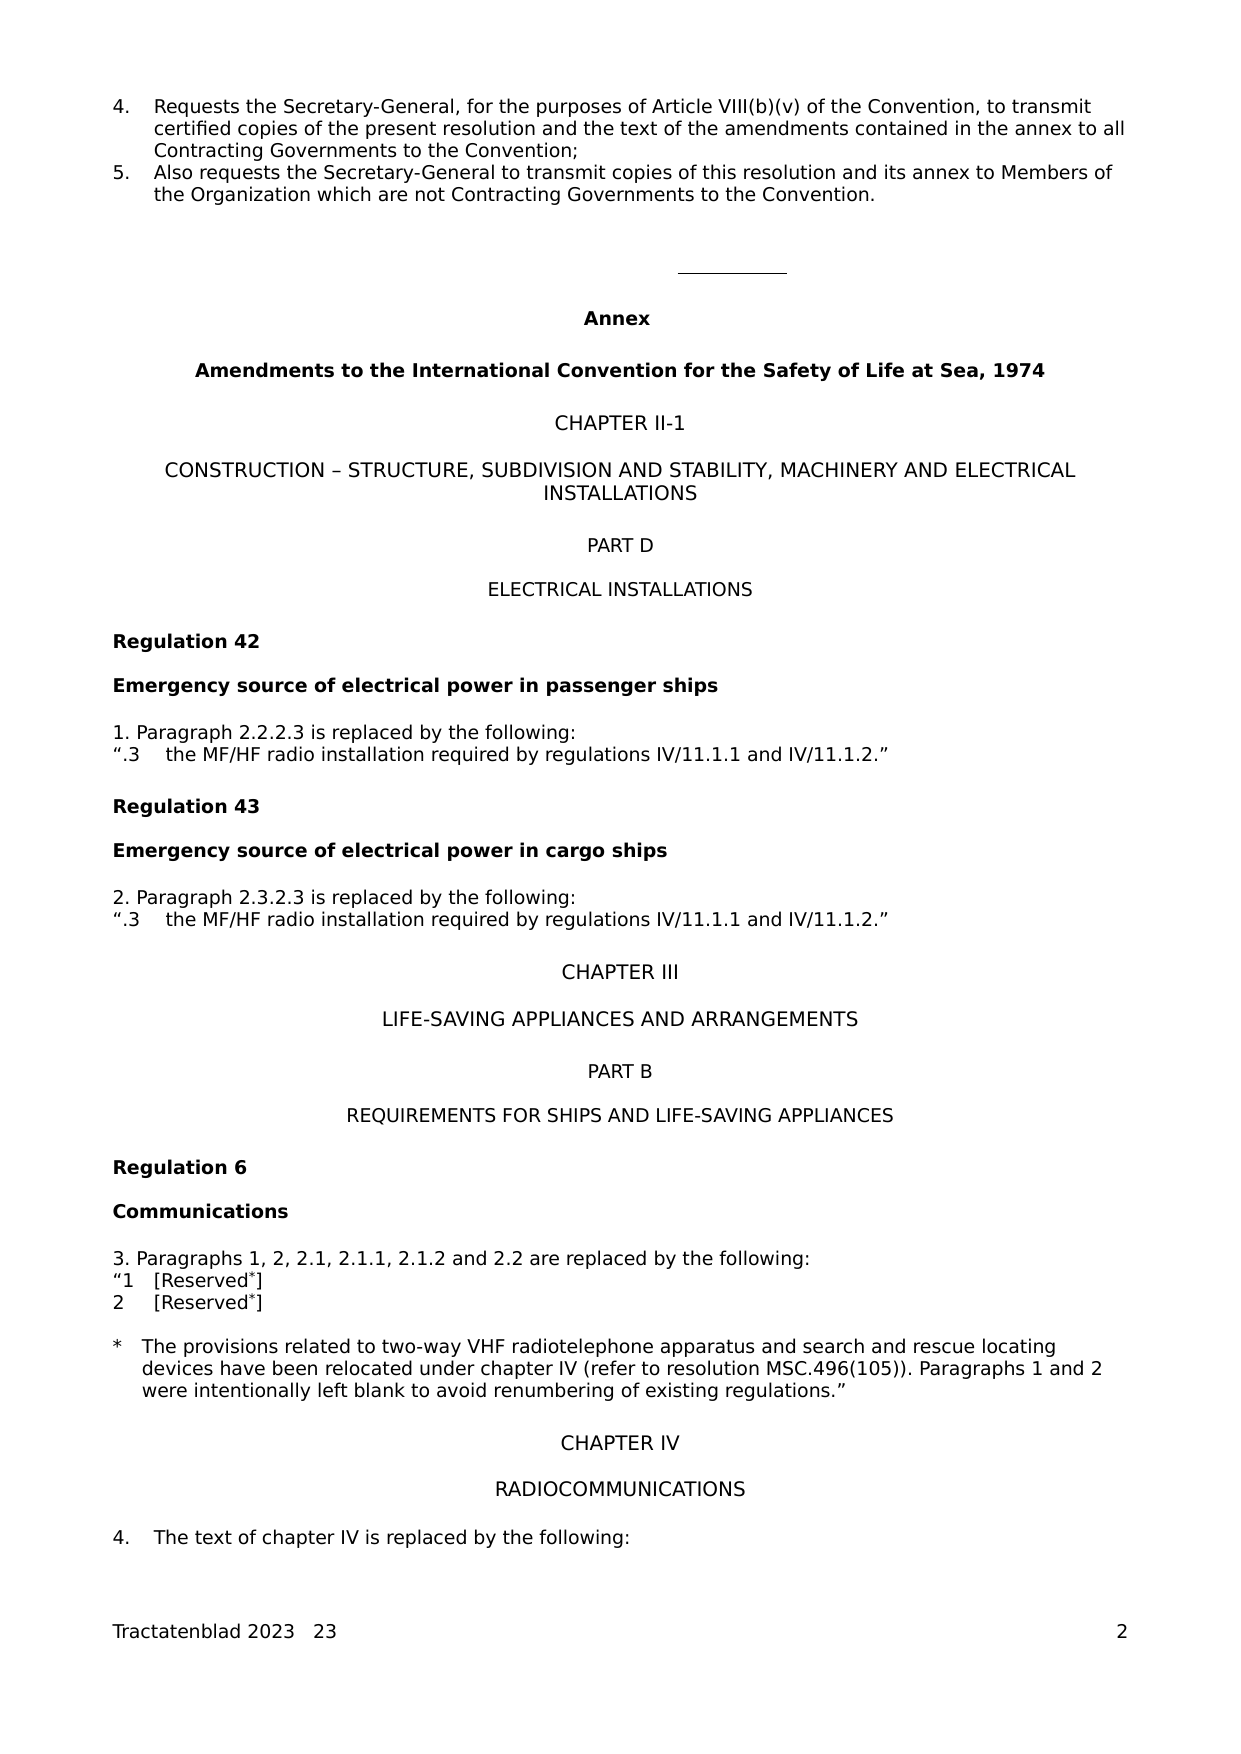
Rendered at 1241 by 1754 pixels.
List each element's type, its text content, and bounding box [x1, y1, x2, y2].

text “.3 the MF/HF radio installation required by regulations IV/11.1.1 and IV/11.1.2.” [112, 744, 1128, 766]
subtitle CHAPTER IV RADIOCOMMUNICATIONS [112, 1432, 1128, 1502]
subtitle CHAPTER II-1 CONSTRUCTION – STRUCTURE, SUBDIVISION AND STABILITY, MACHINERY AND ELECTRICAL INSTALLATIONS [112, 412, 1128, 505]
text “1 [Reserved*] [112, 1270, 1128, 1292]
subtitle Amendments to the International Convention for the Safety of Life at Sea, 1974 [112, 360, 1128, 382]
text 1. Paragraph 2.2.2.3 is replaced by the following: [112, 722, 1128, 744]
subtitle Regulation 6 Communications [112, 1157, 1128, 1223]
text “.3 the MF/HF radio installation required by regulations IV/11.1.1 and IV/11.1.2.” [112, 909, 1128, 931]
subtitle CHAPTER III LIFE-SAVING APPLIANCES AND ARRANGEMENTS [112, 961, 1128, 1031]
text 4. The text of chapter IV is replaced by the following: [112, 1527, 1128, 1548]
text 5. Also requests the Secretary-General to transmit copies of this resolution and its annex to Members of the Organization which are not Contracting Governments to the Convention. [112, 162, 1128, 206]
subtitle PART B REQUIREMENTS FOR SHIPS AND LIFE-SAVING APPLIANCES [112, 1061, 1128, 1127]
subtitle PART D ELECTRICAL INSTALLATIONS [112, 535, 1128, 601]
text 2. Paragraph 2.3.2.3 is replaced by the following: [112, 887, 1128, 909]
text 3. Paragraphs 1, 2, 2.1, 2.1.1, 2.1.2 and 2.2 are replaced by the following: [112, 1248, 1128, 1270]
subtitle Regulation 42 Emergency source of electrical power in passenger ships [112, 631, 1128, 697]
subtitle Regulation 43 Emergency source of electrical power in cargo ships [112, 796, 1128, 862]
text 4. Requests the Secretary-General, for the purposes of Article VIII(b)(v) of the Convention, to transmit certified copies of the present resolution and the text of the amendments contained in the annex to all Contracting Governments to the Convention; [112, 96, 1128, 162]
text 2 [Reserved*] [112, 1292, 1128, 1314]
text * The provisions related to two-way VHF radiotelephone apparatus and search and rescue locating devices have been relocated under chapter IV (refer to resolution MSC.496(105)). Paragraphs 1 and 2 were intentionally left blank to avoid renumbering of existing regulations.” [112, 1336, 1128, 1402]
subtitle Annex [112, 308, 1128, 330]
